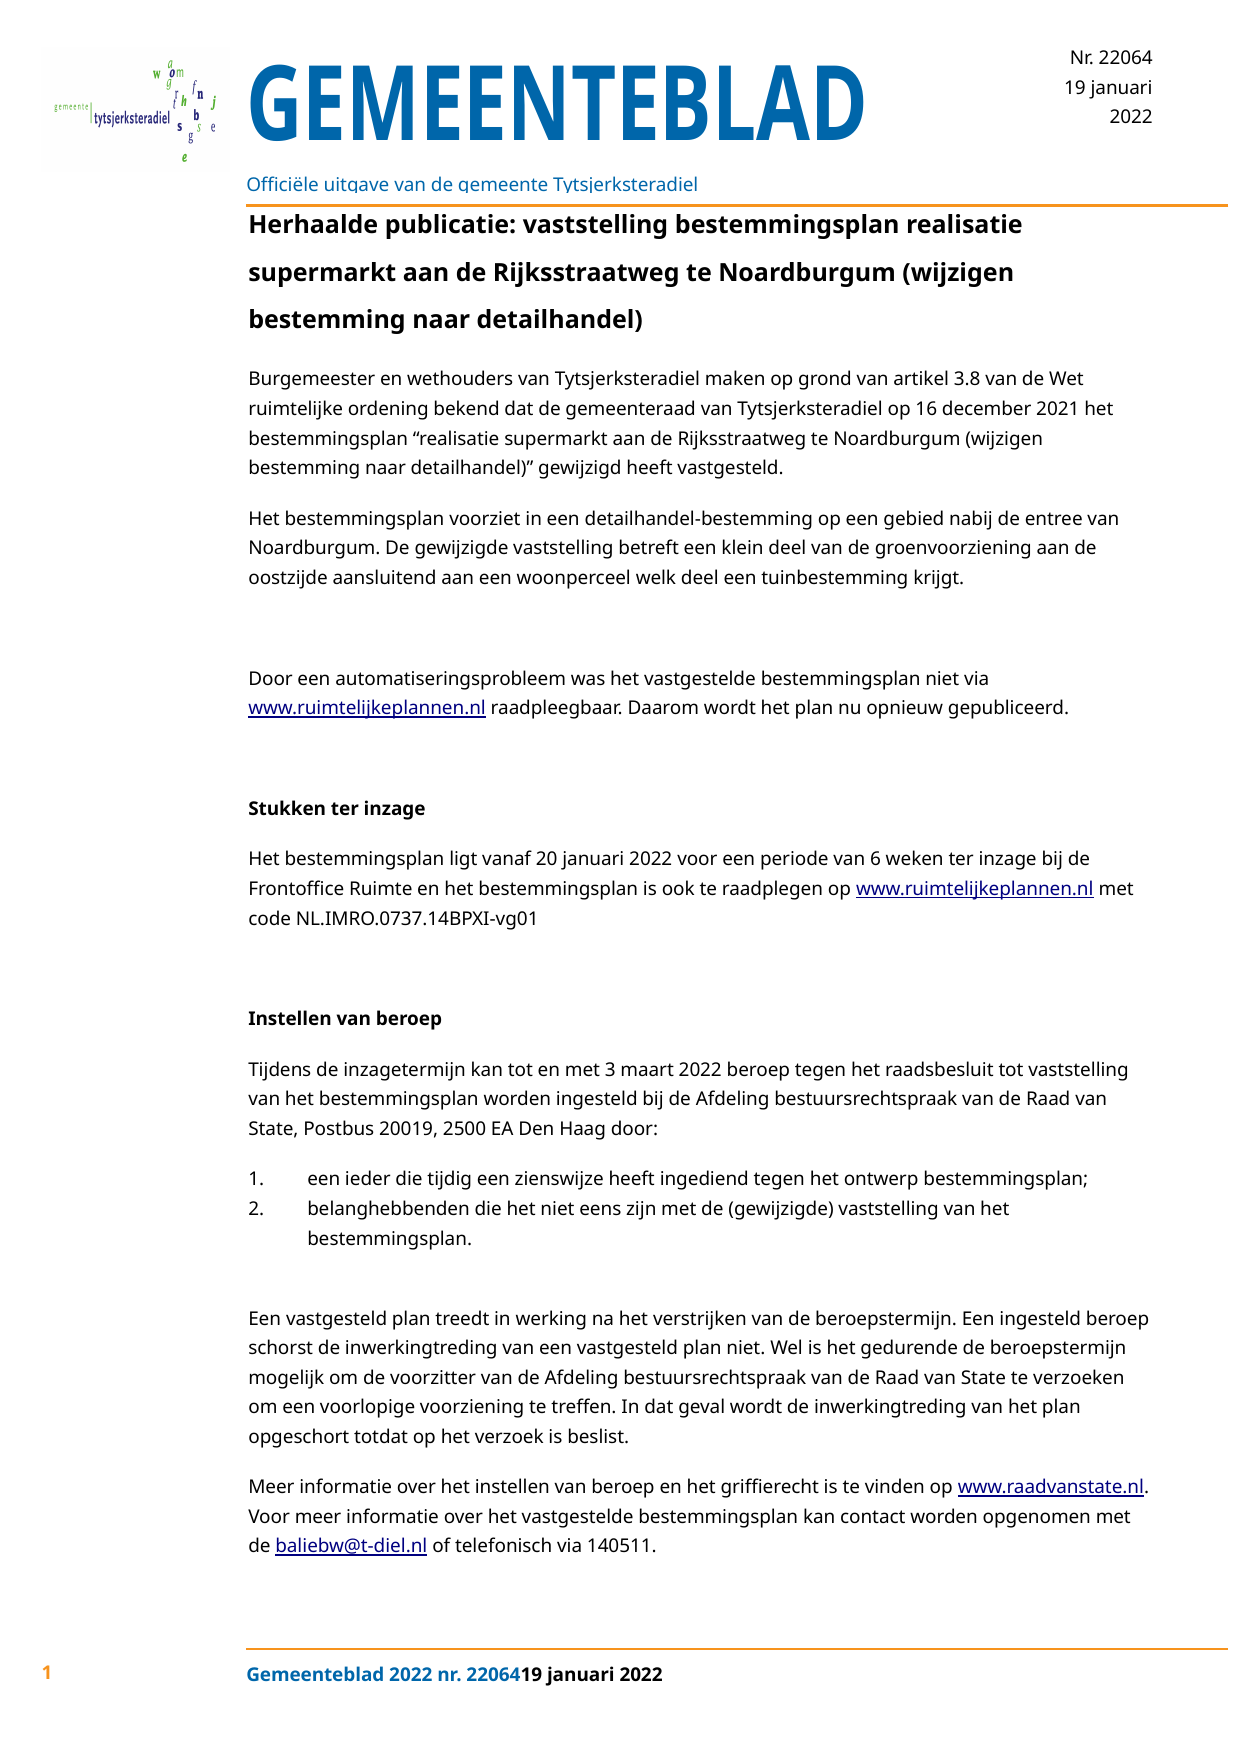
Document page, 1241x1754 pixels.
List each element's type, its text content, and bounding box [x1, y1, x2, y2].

text Stukken ter inzage [248, 795, 1152, 821]
text Een vastgesteld plan treedt in werking na het verstrijken van de beroepstermijn. Een ingesteld beroep schorst de inwerkingtreding van een vastgesteld plan niet. Wel is het gedurende de beroepstermijn mogelijk om de voorzitter van de Afdeling bestuursrechtspraak van de Raad van State te verzoeken om een voorlopige voorziening te treffen. In dat geval wordt de inwerkingtreding van het plan opgeschort totdat op het verzoek is beslist. [248, 1305, 1152, 1449]
text Herhaalde publicatie: vaststelling bestemmingsplan realisatie supermarkt aan de Rijksstraatweg te Noardburgum (wijzigen bestemming naar detailhandel) [248, 207, 1152, 336]
picture [41, 47, 231, 172]
list een ieder die tijdig een zienswijze heeft ingediend tegen het ontwerp bestemmingsplan; [248, 1166, 1152, 1191]
text Tijdens de inzagetermijn kan tot en met 3 maart 2022 beroep tegen het raadsbesluit tot vaststelling van het bestemmingsplan worden ingesteld bij de Afdeling bestuursrechtspraak van de Raad van State, Postbus 20019, 2500 EA Den Haag door: [248, 1056, 1152, 1141]
text Door een automatiseringsprobleem was het vastgestelde bestemmingsplan niet via www.ruimtelijkeplannen.nl raadpleegbaar. Daarom wordt het plan nu opnieuw gepubliceerd. [248, 665, 1152, 720]
text Instellen van beroep [248, 1006, 1152, 1031]
text Het bestemmingsplan ligt vanaf 20 januari 2022 voor een periode van 6 weken ter inzage bij de Frontoffice Ruimte en het bestemmingsplan is ook te raadplegen op www.ruimtelijkeplannen.nl met code NL.IMRO.0737.14BPXI-vg01 [248, 846, 1152, 930]
text Burgemeester en wethouders van Tytsjerksteradiel maken op grond van artikel 3.8 van de Wet ruimtelijke ordening bekend dat de gemeenteraad van Tytsjerksteradiel op 16 december 2021 het bestemmingsplan “realisatie supermarkt aan de Rijksstraatweg te Noardburgum (wijzigen bestemming naar detailhandel)” gewijzigd heeft vastgesteld. [248, 366, 1152, 480]
list belanghebbenden die het niet eens zijn met de (gewijzigde) vaststelling van het bestemmingsplan. [248, 1195, 1152, 1250]
text Meer informatie over het instellen van beroep en het griffierecht is te vinden op www.raadvanstate.nl. Voor meer informatie over het vastgestelde bestemmingsplan kan contact worden opgenomen met de baliebw@t-diel.nl of telefonisch via 140511. [248, 1473, 1152, 1558]
text Het bestemmingsplan voorziet in een detailhandel-bestemming op een gebied nabij de entree van Noardburgum. De gewijzigde vaststelling betreft een klein deel van de groenvoorziening aan de oostzijde aansluitend aan een woonperceel welk deel een tuinbestemming krijgt. [248, 505, 1152, 589]
